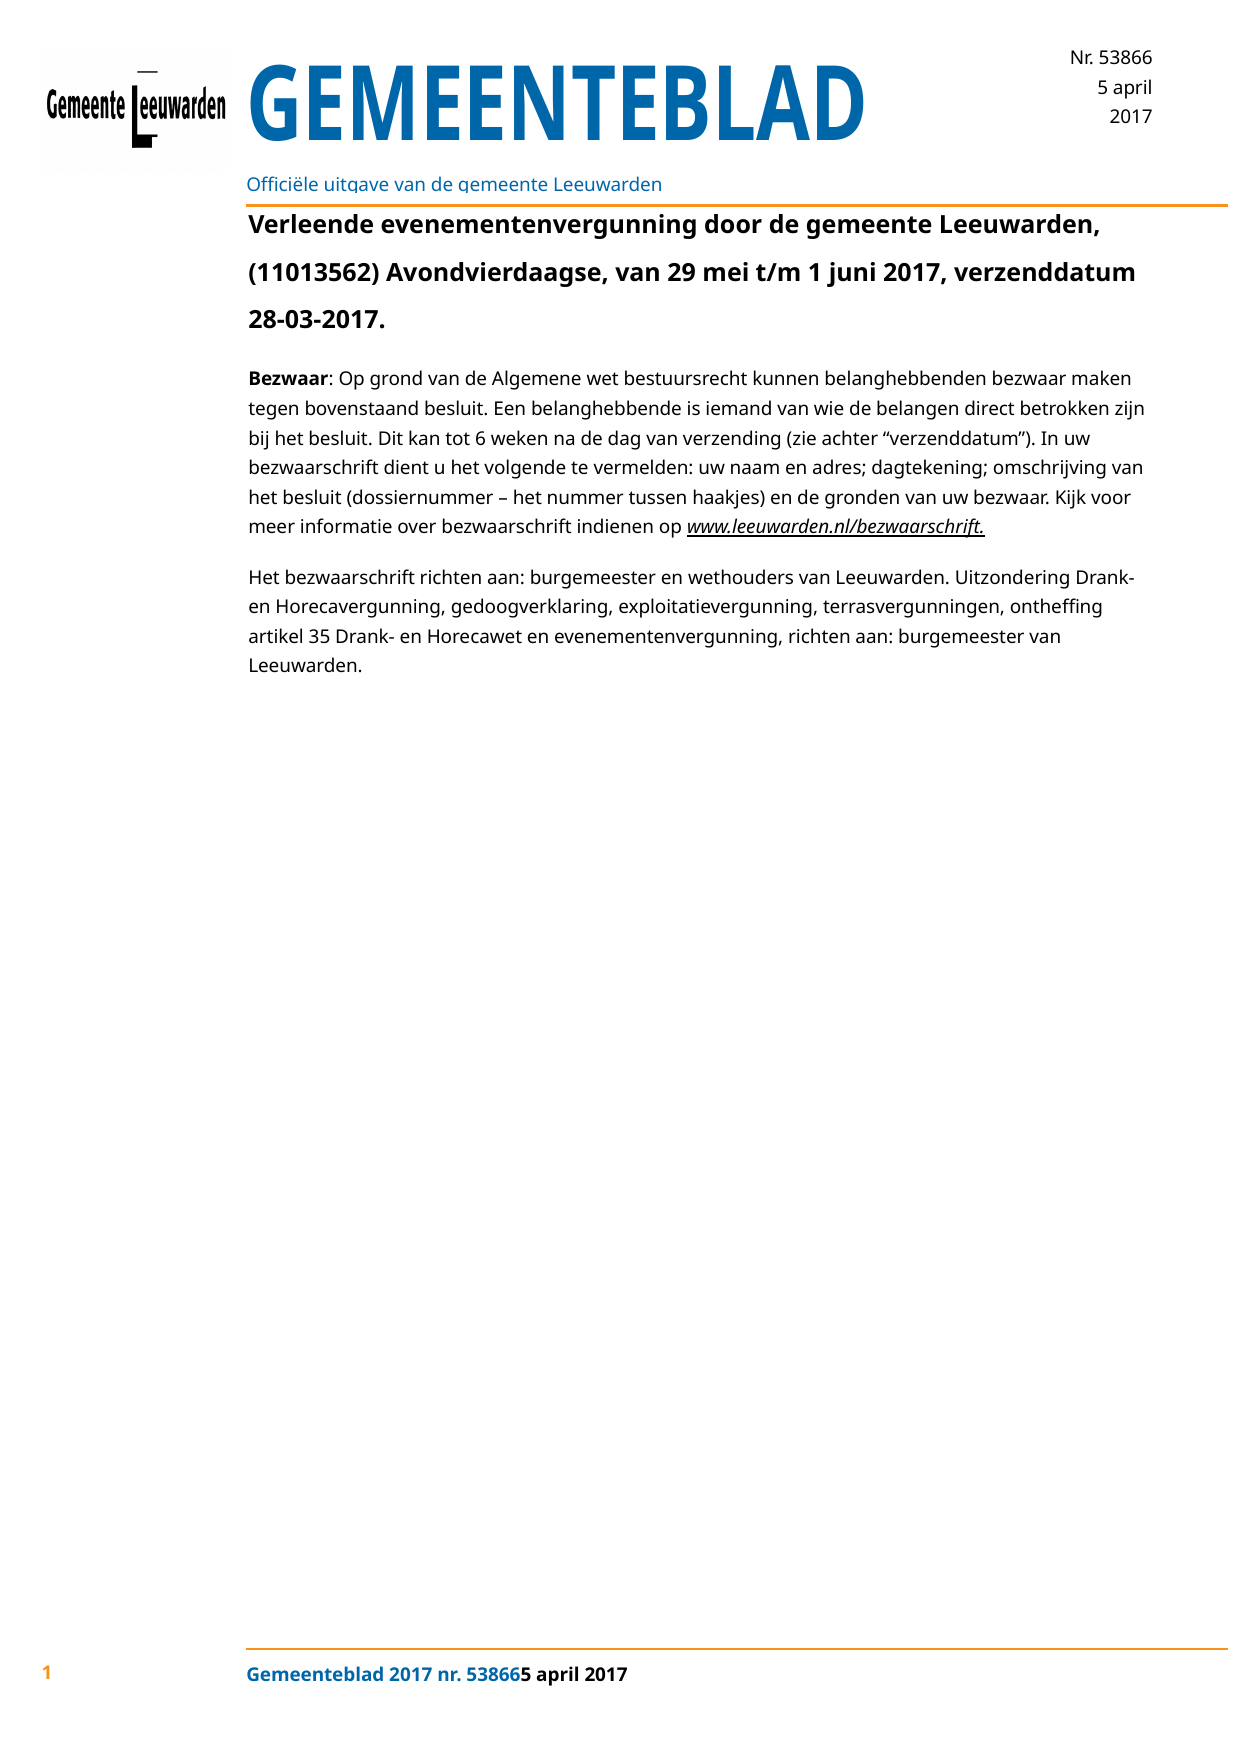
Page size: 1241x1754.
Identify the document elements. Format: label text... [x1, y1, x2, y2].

text Het bezwaarschrift richten aan: burgemeester en wethouders van Leeuwarden. Uitzondering Drank- en Horecavergunning, gedoogverklaring, exploitatievergunning, terrasvergunningen, ontheffing artikel 35 Drank- en Horecawet en evenementenvergunning, richten aan: burgemeester van Leeuwarden. [248, 564, 1152, 678]
text Bezwaar: Op grond van de Algemene wet bestuursrecht kunnen belanghebbenden bezwaar maken tegen bovenstaand besluit. Een belanghebbende is iemand van wie de belangen direct betrokken zijn bij het besluit. Dit kan tot 6 weken na de dag van verzending (zie achter “verzenddatum”). In uw bezwaarschrift dient u het volgende te vermelden: uw naam en adres; dagtekening; omschrijving van het besluit (dossiernummer – het nummer tussen haakjes) en de gronden van uw bezwaar. Kijk voor meer informatie over bezwaarschrift indienen op www.leeuwarden.nl/bezwaarschrift. [248, 366, 1152, 539]
text Verleende evenementenvergunning door de gemeente Leeuwarden, (11013562) Avondvierdaagse, van 29 mei t/m 1 juni 2017, verzenddatum 28-03-2017. [248, 207, 1152, 336]
picture [41, 47, 231, 172]
